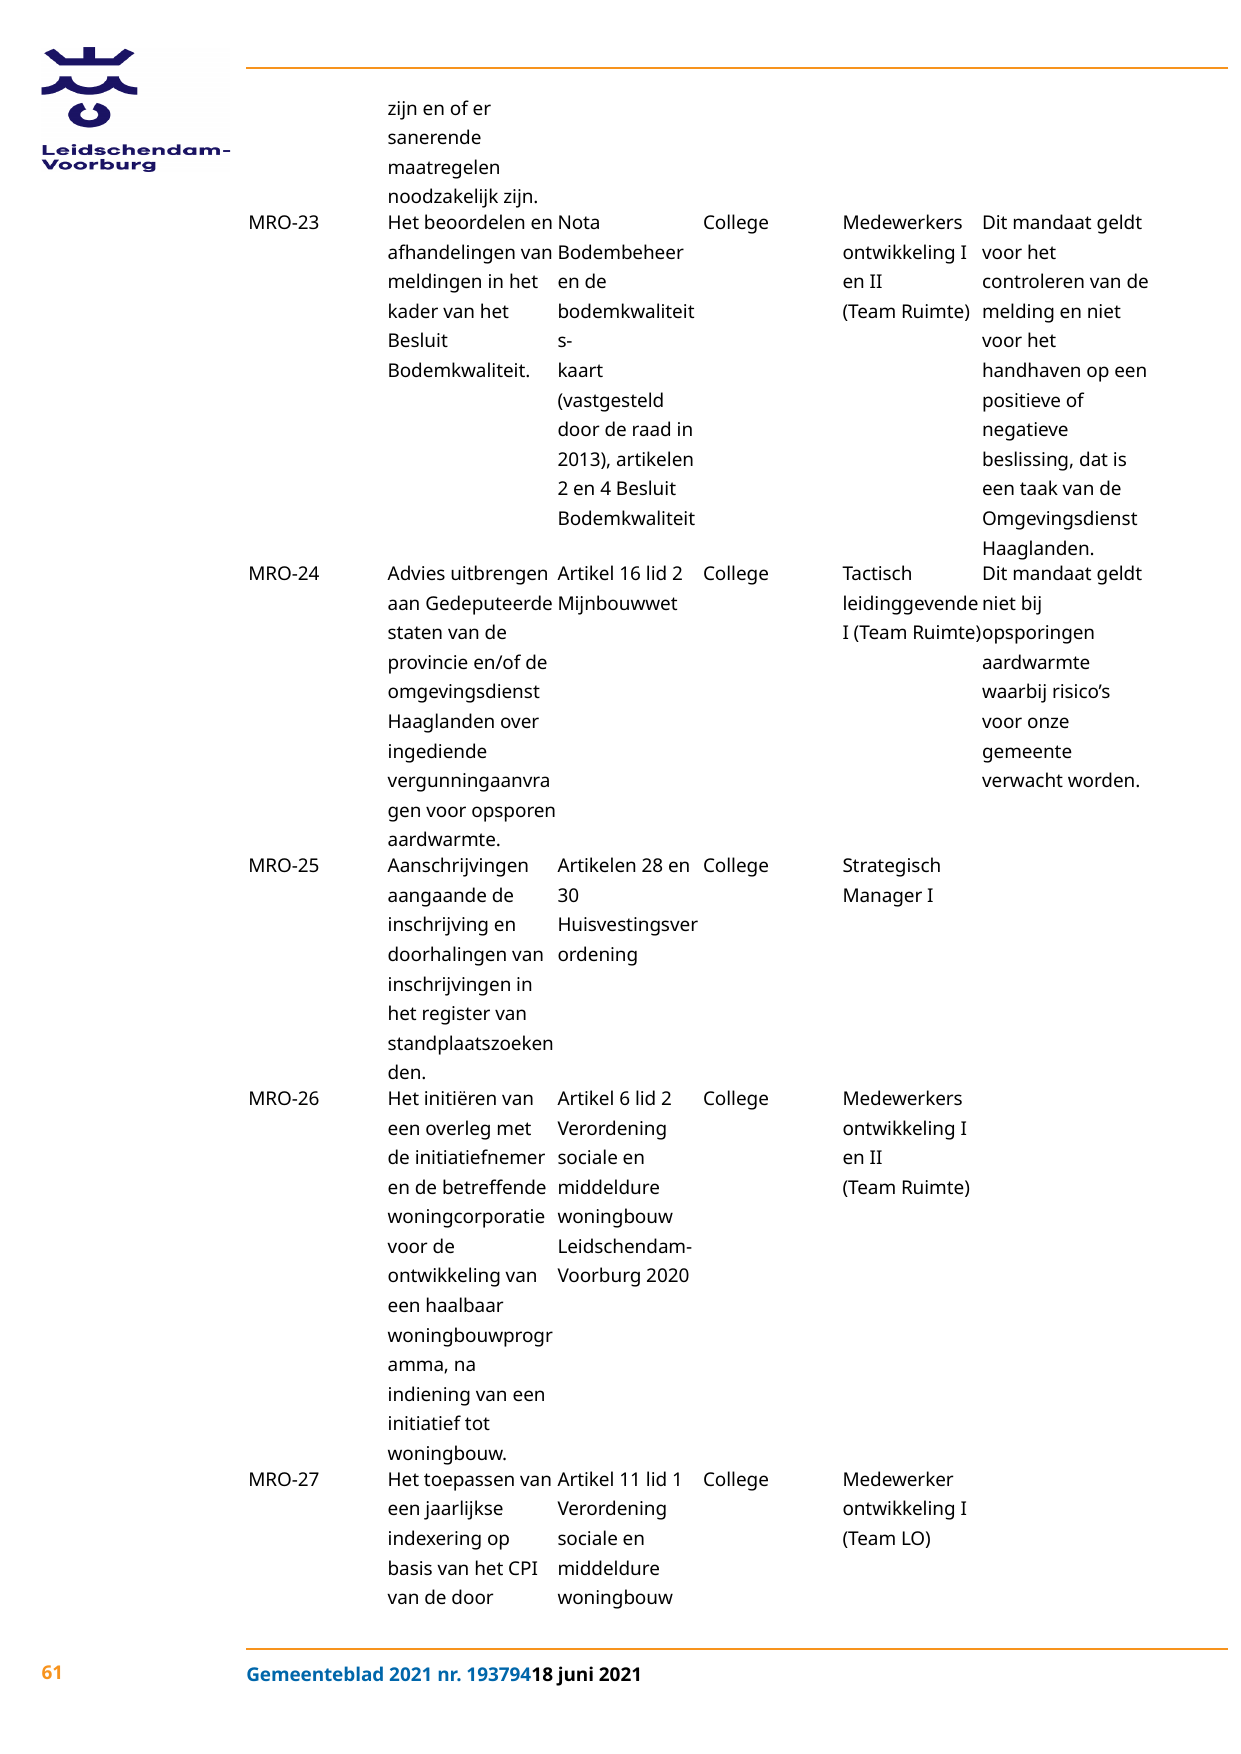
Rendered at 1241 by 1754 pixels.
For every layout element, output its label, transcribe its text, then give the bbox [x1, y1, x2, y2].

table_cell Het initiëren van een overleg met de initiatiefnemer en de betreffende woningcorporatie voor de ontwikkeling van een haalbaar woningbouwprogramma, na indiening van een initiatief tot woningbouw. [388, 1085, 557, 1466]
table_cell Medewerkers ontwikkeling I en II (Team Ruimte) [842, 1085, 982, 1466]
table_cell Medewerkers ontwikkeling I en II (Team Ruimte) [842, 209, 982, 560]
table_cell Artikel 6 lid 2 Verordening sociale en middeldure woningbouw Leidschendam-Voorburg 2020 [557, 1085, 703, 1466]
table_cell College [703, 1085, 842, 1466]
table_cell [248, 95, 387, 209]
table_cell Artikel 16 lid 2 Mijnbouwwet [557, 560, 703, 852]
table_cell [982, 1466, 1152, 1610]
table_cell MRO-27 [248, 1466, 387, 1610]
table_cell [982, 1085, 1152, 1466]
table_cell Nota Bodembeheer en de bodemkwaliteits- kaart (vastgesteld door de raad in 2013), artikelen 2 en 4 Besluit Bodemkwaliteit [557, 209, 703, 560]
table_cell [842, 95, 982, 209]
table_cell MRO-24 [248, 560, 387, 852]
picture [41, 47, 231, 172]
table_cell Aanschrijvingen aangaande de inschrijving en doorhalingen van inschrijvingen in het register van standplaatszoekenden. [388, 853, 557, 1085]
table_cell zijn en of er sanerende maatregelen noodzakelijk zijn. [388, 95, 557, 209]
table_cell College [703, 560, 842, 852]
table_cell Strategisch Manager I [842, 853, 982, 1085]
table_cell Artikel 11 lid 1 Verordening sociale en middeldure woningbouw [557, 1466, 703, 1610]
table_cell MRO-26 [248, 1085, 387, 1466]
table_cell [557, 95, 703, 209]
table_cell Tactisch leidinggevende I (Team Ruimte) [842, 560, 982, 852]
table_cell [703, 95, 842, 209]
table_cell [982, 853, 1152, 1085]
table_cell MRO-25 [248, 853, 387, 1085]
table_cell College [703, 209, 842, 560]
table_cell College [703, 853, 842, 1085]
table_cell Het toepassen van een jaarlijkse indexering op basis van het CPI van de door [388, 1466, 557, 1610]
table_cell Dit mandaat geldt niet bij opsporingen aardwarmte waarbij risico’s voor onze gemeente verwacht worden. [982, 560, 1152, 852]
table_cell Artikelen 28 en 30 Huisvestingsverordening [557, 853, 703, 1085]
table_cell Het beoordelen en afhandelingen van meldingen in het kader van het Besluit Bodemkwaliteit. [388, 209, 557, 560]
table_cell Advies uitbrengen aan Gedeputeerde staten van de provincie en/of de omgevingsdienst Haaglanden over ingediende vergunningaanvragen voor opsporen aardwarmte. [388, 560, 557, 852]
table_cell MRO-23 [248, 209, 387, 560]
table_cell College [703, 1466, 842, 1610]
table_cell Dit mandaat geldt voor het controleren van de melding en niet voor het handhaven op een positieve of negatieve beslissing, dat is een taak van de Omgevingsdienst Haaglanden. [982, 209, 1152, 560]
table_cell [982, 95, 1152, 209]
table_cell Medewerker ontwikkeling I (Team LO) [842, 1466, 982, 1610]
